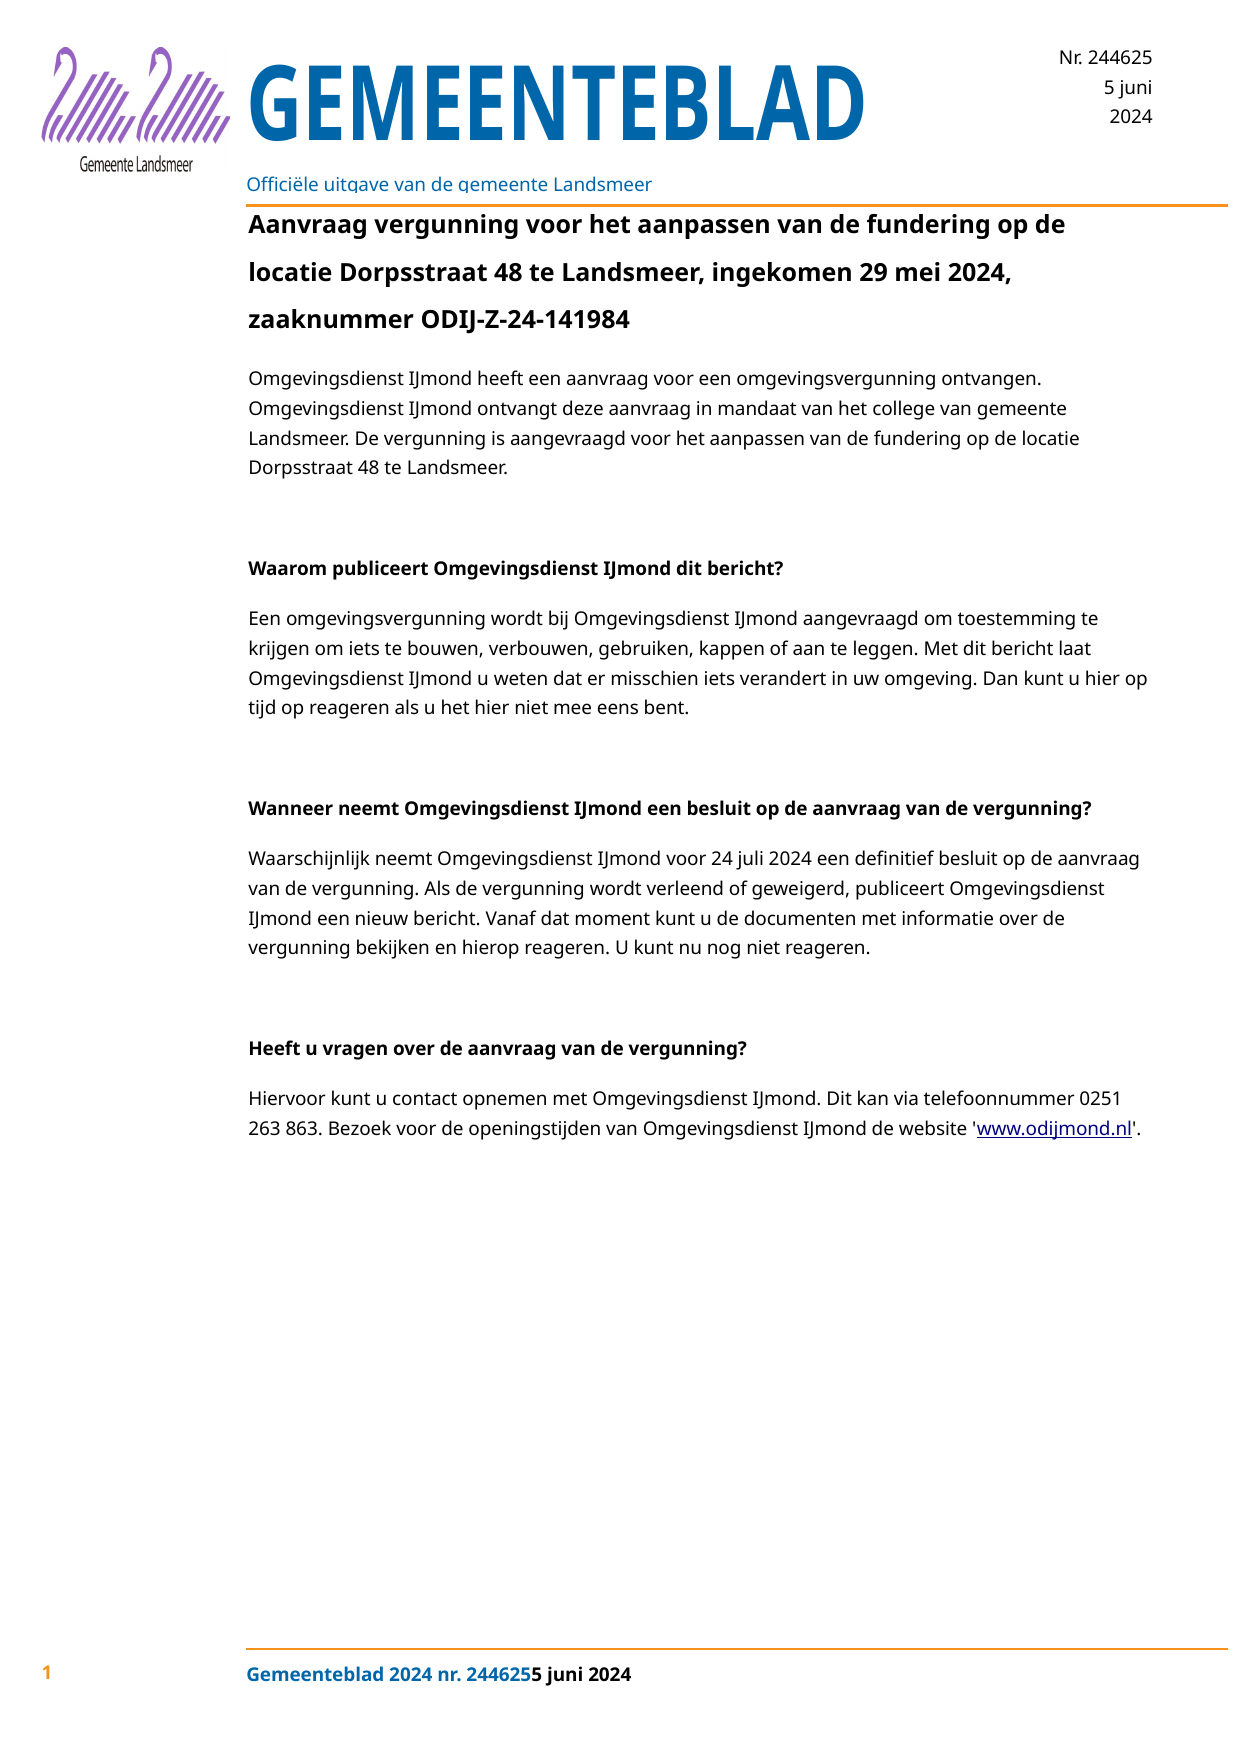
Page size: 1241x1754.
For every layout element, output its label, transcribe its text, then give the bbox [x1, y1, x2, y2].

picture [41, 47, 231, 172]
text Omgevingsdienst IJmond heeft een aanvraag voor een omgevingsvergunning ontvangen. Omgevingsdienst IJmond ontvangt deze aanvraag in mandaat van het college van gemeente Landsmeer. De vergunning is aangevraagd voor het aanpassen van de fundering op de locatie Dorpsstraat 48 te Landsmeer. [248, 366, 1152, 480]
text Heeft u vragen over de aanvraag van de vergunning? [248, 1035, 1152, 1061]
text Waarom publiceert Omgevingsdienst IJmond dit bericht? [248, 555, 1152, 581]
text Een omgevingsvergunning wordt bij Omgevingsdienst IJmond aangevraagd om toestemming te krijgen om iets te bouwen, verbouwen, gebruiken, kappen of aan te leggen. Met dit bericht laat Omgevingsdienst IJmond u weten dat er misschien iets verandert in uw omgeving. Dan kunt u hier op tijd op reageren als u het hier niet mee eens bent. [248, 606, 1152, 720]
text Aanvraag vergunning voor het aanpassen van de fundering op de locatie Dorpsstraat 48 te Landsmeer, ingekomen 29 mei 2024, zaaknummer ODIJ-Z-24-141984 [248, 207, 1152, 336]
text Wanneer neemt Omgevingsdienst IJmond een besluit op de aanvraag van de vergunning? [248, 795, 1152, 821]
text Waarschijnlijk neemt Omgevingsdienst IJmond voor 24 juli 2024 een definitief besluit op de aanvraag van de vergunning. Als de vergunning wordt verleend of geweigerd, publiceert Omgevingsdienst IJmond een nieuw bericht. Vanaf dat moment kunt u de documenten met informatie over de vergunning bekijken en hierop reageren. U kunt nu nog niet reageren. [248, 846, 1152, 960]
text Hiervoor kunt u contact opnemen met Omgevingsdienst IJmond. Dit kan via telefoonnummer 0251 263 863. Bezoek voor de openingstijden van Omgevingsdienst IJmond de website 'www.odijmond.nl'. [248, 1086, 1152, 1141]
